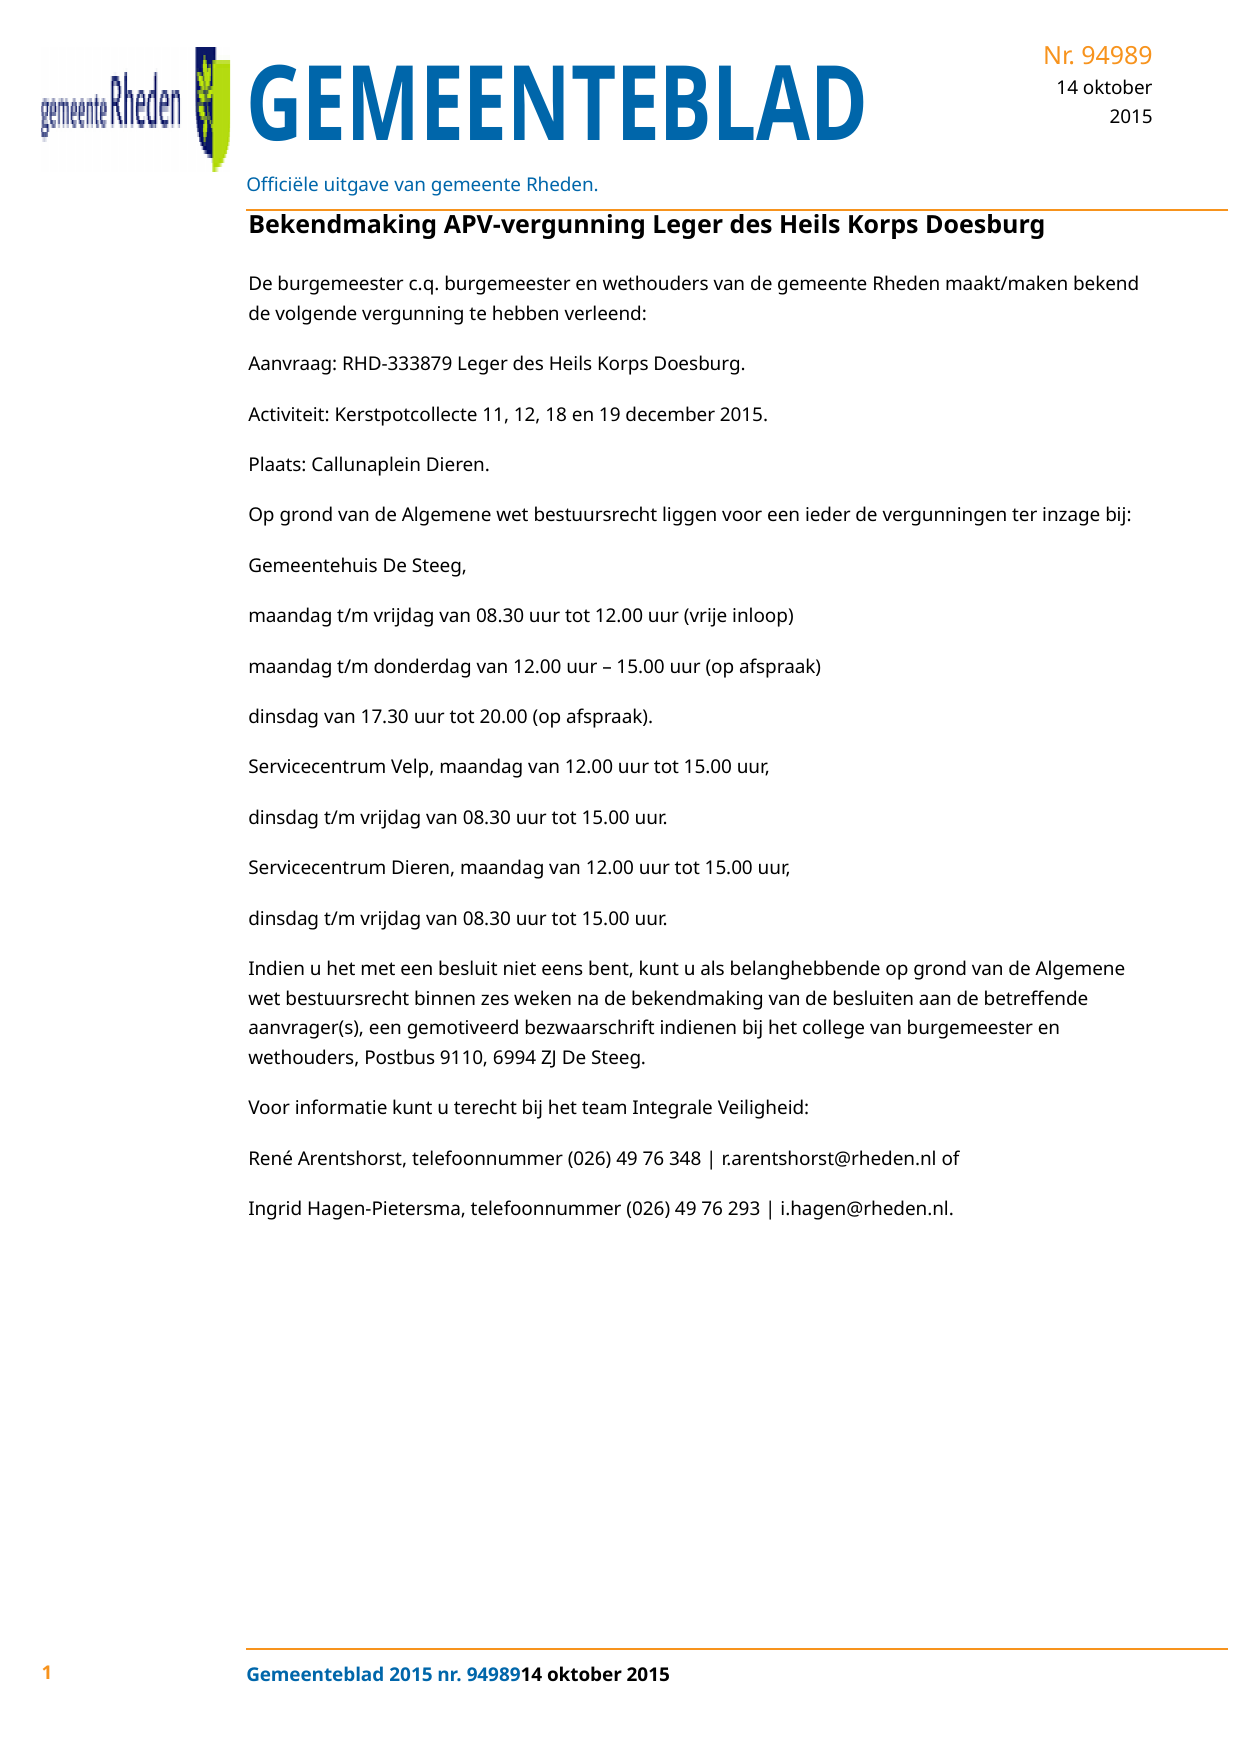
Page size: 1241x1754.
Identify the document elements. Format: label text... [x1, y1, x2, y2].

text dinsdag t/m vrijdag van 08.30 uur tot 15.00 uur. [248, 905, 1152, 931]
text Bekendmaking APV-vergunning Leger des Heils Korps Doesburg [248, 211, 1152, 241]
text Servicecentrum Velp, maandag van 12.00 uur tot 15.00 uur, [248, 754, 1152, 779]
text maandag t/m donderdag van 12.00 uur – 15.00 uur (op afspraak) [248, 653, 1152, 678]
text René Arentshorst, telefoonnummer (026) 49 76 348 | r.arentshorst@rheden.nl of [248, 1145, 1152, 1171]
text maandag t/m vrijdag van 08.30 uur tot 12.00 uur (vrije inloop) [248, 602, 1152, 628]
text Aanvraag: RHD-333879 Leger des Heils Korps Doesburg. [248, 350, 1152, 376]
text Op grond van de Algemene wet bestuursrecht liggen voor een ieder de vergunningen ter inzage bij: [248, 502, 1152, 527]
text Plaats: Callunaplein Dieren. [248, 451, 1152, 477]
text Gemeentehuis De Steeg, [248, 552, 1152, 578]
text dinsdag t/m vrijdag van 08.30 uur tot 15.00 uur. [248, 804, 1152, 830]
text Activiteit: Kerstpotcollecte 11, 12, 18 en 19 december 2015. [248, 401, 1152, 426]
text Indien u het met een besluit niet eens bent, kunt u als belanghebbende op grond van de Algemene wet bestuursrecht binnen zes weken na de bekendmaking van de besluiten aan de betreffende aanvrager(s), een gemotiveerd bezwaarschrift indienen bij het college van burgemeester en wethouders, Postbus 9110, 6994 ZJ De Steeg. [248, 955, 1152, 1070]
text De burgemeester c.q. burgemeester en wethouders van de gemeente Rheden maakt/maken bekend de volgende vergunning te hebben verleend: [248, 270, 1152, 326]
text dinsdag van 17.30 uur tot 20.00 (op afspraak). [248, 703, 1152, 729]
text Voor informatie kunt u terecht bij het team Integrale Veiligheid: [248, 1094, 1152, 1120]
text Servicecentrum Dieren, maandag van 12.00 uur tot 15.00 uur, [248, 854, 1152, 880]
picture [41, 47, 231, 172]
text Ingrid Hagen-Pietersma, telefoonnummer (026) 49 76 293 | i.hagen@rheden.nl. [248, 1195, 1152, 1221]
